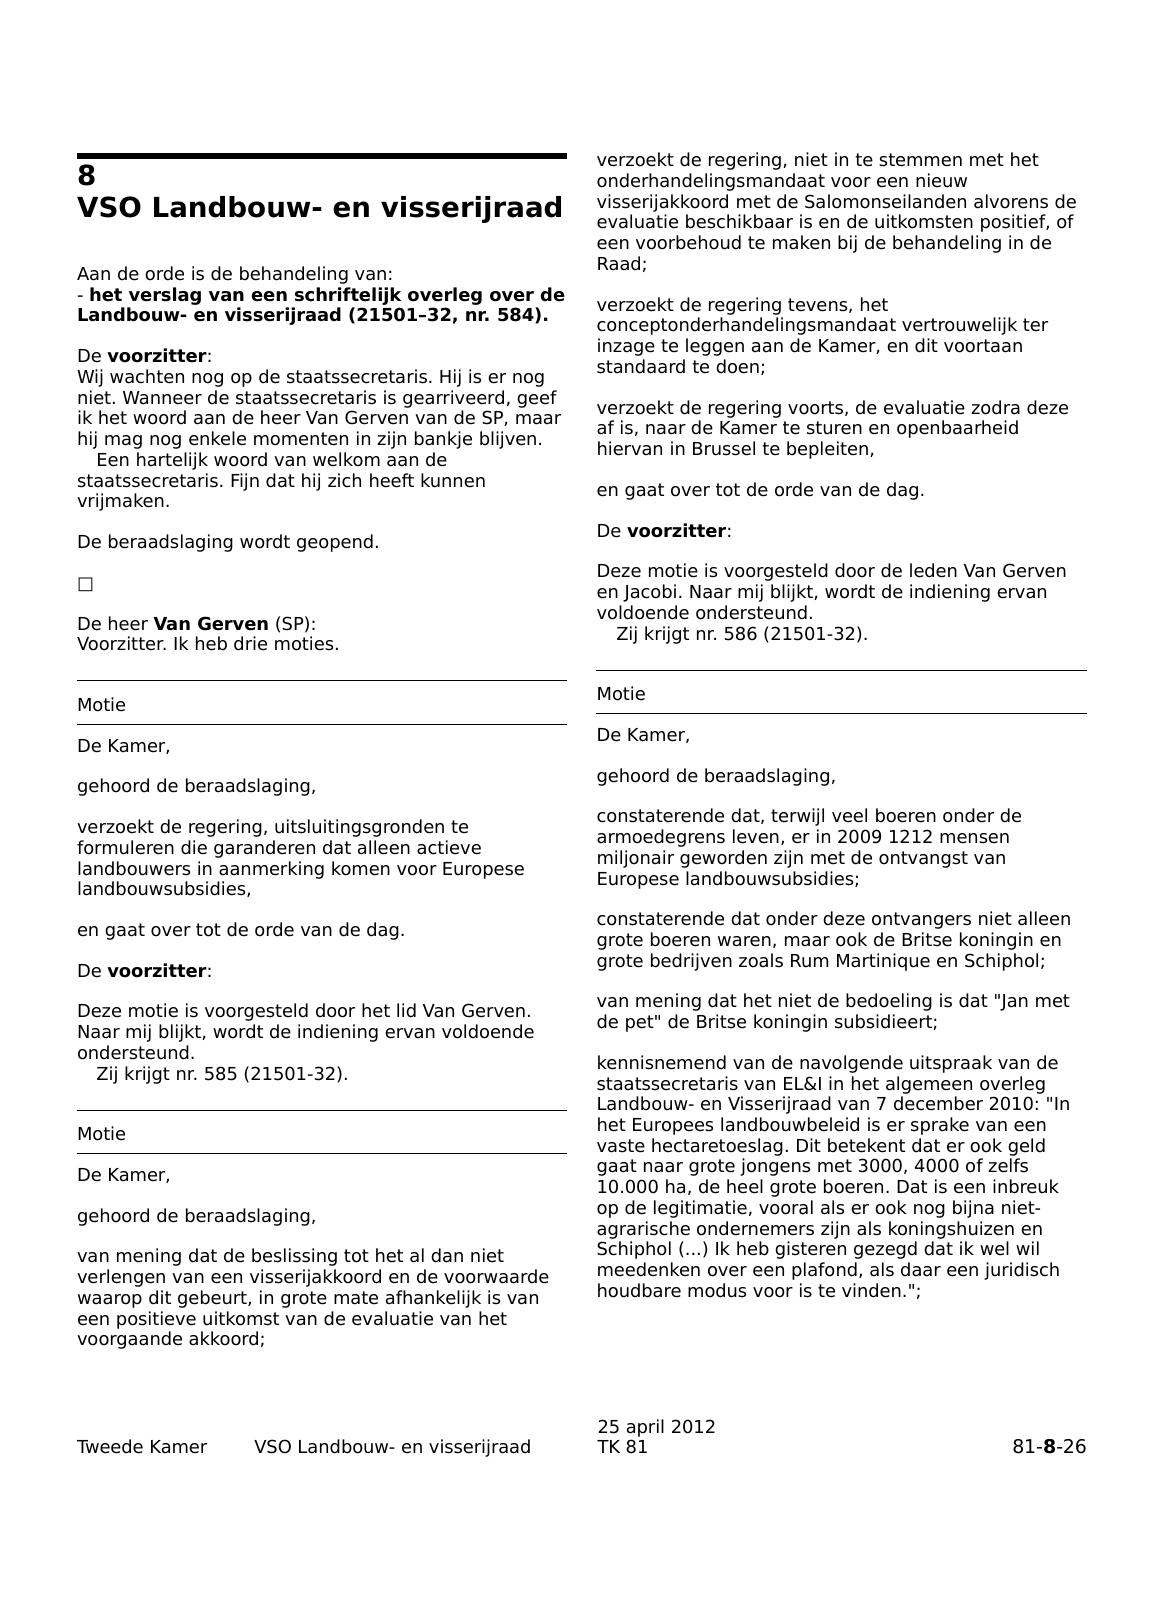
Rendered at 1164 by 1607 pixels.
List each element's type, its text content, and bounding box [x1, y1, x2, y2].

text Motie [77, 1124, 567, 1145]
text □ [77, 573, 567, 593]
text verzoekt de regering tevens, het conceptonderhandelingsmandaat vertrouwelijk ter inzage te leggen aan de Kamer, en dit voortaan standaard te doen; [596, 294, 1087, 377]
text - het verslag van een schriftelijk overleg over de Landbouw- en visserijraad (21501–32, nr. 584). [77, 284, 567, 326]
text gehoord de beraadslaging, [596, 765, 1087, 786]
text Deze motie is voorgesteld door het lid Van Gerven. Naar mij blijkt, wordt de indiening ervan voldoende ondersteund. [77, 1001, 567, 1063]
text De voorzitter: [77, 961, 567, 981]
text verzoekt de regering, niet in te stemmen met het onderhandelingsmandaat voor een nieuw visserijakkoord met de Salomonseilanden alvorens de evaluatie beschikbaar is en de uitkomsten positief, of een voorbehoud te maken bij de behandeling in de Raad; [596, 150, 1087, 274]
text De heer Van Gerven (SP): [77, 613, 567, 634]
text Motie [77, 695, 567, 715]
text Zij krijgt nr. 586 (21501-32). [596, 623, 1087, 644]
text Zij krijgt nr. 585 (21501-32). [77, 1063, 567, 1084]
text Deze motie is voorgesteld door de leden Van Gerven en Jacobi. Naar mij blijkt, wordt de indiening ervan voldoende ondersteund. [596, 561, 1087, 623]
text constaterende dat onder deze ontvangers niet alleen grote boeren waren, maar ook de Britse koningin en grote bedrijven zoals Rum Martinique en Schiphol; [596, 909, 1087, 971]
text De Kamer, [77, 735, 567, 756]
text De Kamer, [77, 1165, 567, 1186]
text De voorzitter: [77, 346, 567, 367]
text gehoord de beraadslaging, [77, 776, 567, 797]
text De Kamer, [596, 725, 1087, 745]
text gehoord de beraadslaging, [77, 1206, 567, 1226]
text Motie [596, 684, 1087, 705]
text kennisnemend van de navolgende uitspraak van de staatssecretaris van EL&I in het algemeen overleg Landbouw- en Visserijraad van 7 december 2010: "In het Europees landbouwbeleid is er sprake van een vaste hectaretoeslag. Dit betekent dat er ook geld gaat naar grote jongens met 3000, 4000 of zelfs 10.000 ha, de heel grote boeren. Dat is een inbreuk op de legitimatie, vooral als er ook nog bijna niet-agrarische ondernemers zijn als koningshuizen en Schiphol (...) Ik heb gisteren gezegd dat ik wel wil meedenken over een plafond, als daar een juridisch houdbare modus voor is te vinden."; [596, 1053, 1087, 1301]
text van mening dat de beslissing tot het al dan niet verlengen van een visserijakkoord en de voorwaarde waarop dit gebeurt, in grote mate afhankelijk is van een positieve uitkomst van de evaluatie van het voorgaande akkoord; [77, 1246, 567, 1350]
text Wij wachten nog op de staatssecretaris. Hij is er nog niet. Wanneer de staatssecretaris is gearriveerd, geef ik het woord aan de heer Van Gerven van de SP, maar hij mag nog enkele momenten in zijn bankje blijven. [77, 367, 567, 450]
text De voorzitter: [596, 520, 1087, 541]
text verzoekt de regering, uitsluitingsgronden te formuleren die garanderen dat alleen actieve landbouwers in aanmerking komen voor Europese landbouwsubsidies, [77, 817, 567, 900]
title 8 VSO Landbouw- en visserijraad [77, 159, 567, 224]
text en gaat over tot de orde van de dag. [77, 920, 567, 941]
text constaterende dat, terwijl veel boeren onder de armoedegrens leven, er in 2009 1212 mensen miljonair geworden zijn met de ontvangst van Europese landbouwsubsidies; [596, 806, 1087, 889]
text en gaat over tot de orde van de dag. [596, 480, 1087, 500]
text Aan de orde is de behandeling van: [77, 264, 567, 284]
text Voorzitter. Ik heb drie moties. [77, 634, 567, 655]
text Een hartelijk woord van welkom aan de staatssecretaris. Fijn dat hij zich heeft kunnen vrijmaken. [77, 450, 567, 512]
text De beraadslaging wordt geopend. [77, 532, 567, 553]
text van mening dat het niet de bedoeling is dat "Jan met de pet" de Britse koningin subsidieert; [596, 991, 1087, 1033]
text verzoekt de regering voorts, de evaluatie zodra deze af is, naar de Kamer te sturen en openbaarheid hiervan in Brussel te bepleiten, [596, 397, 1087, 460]
